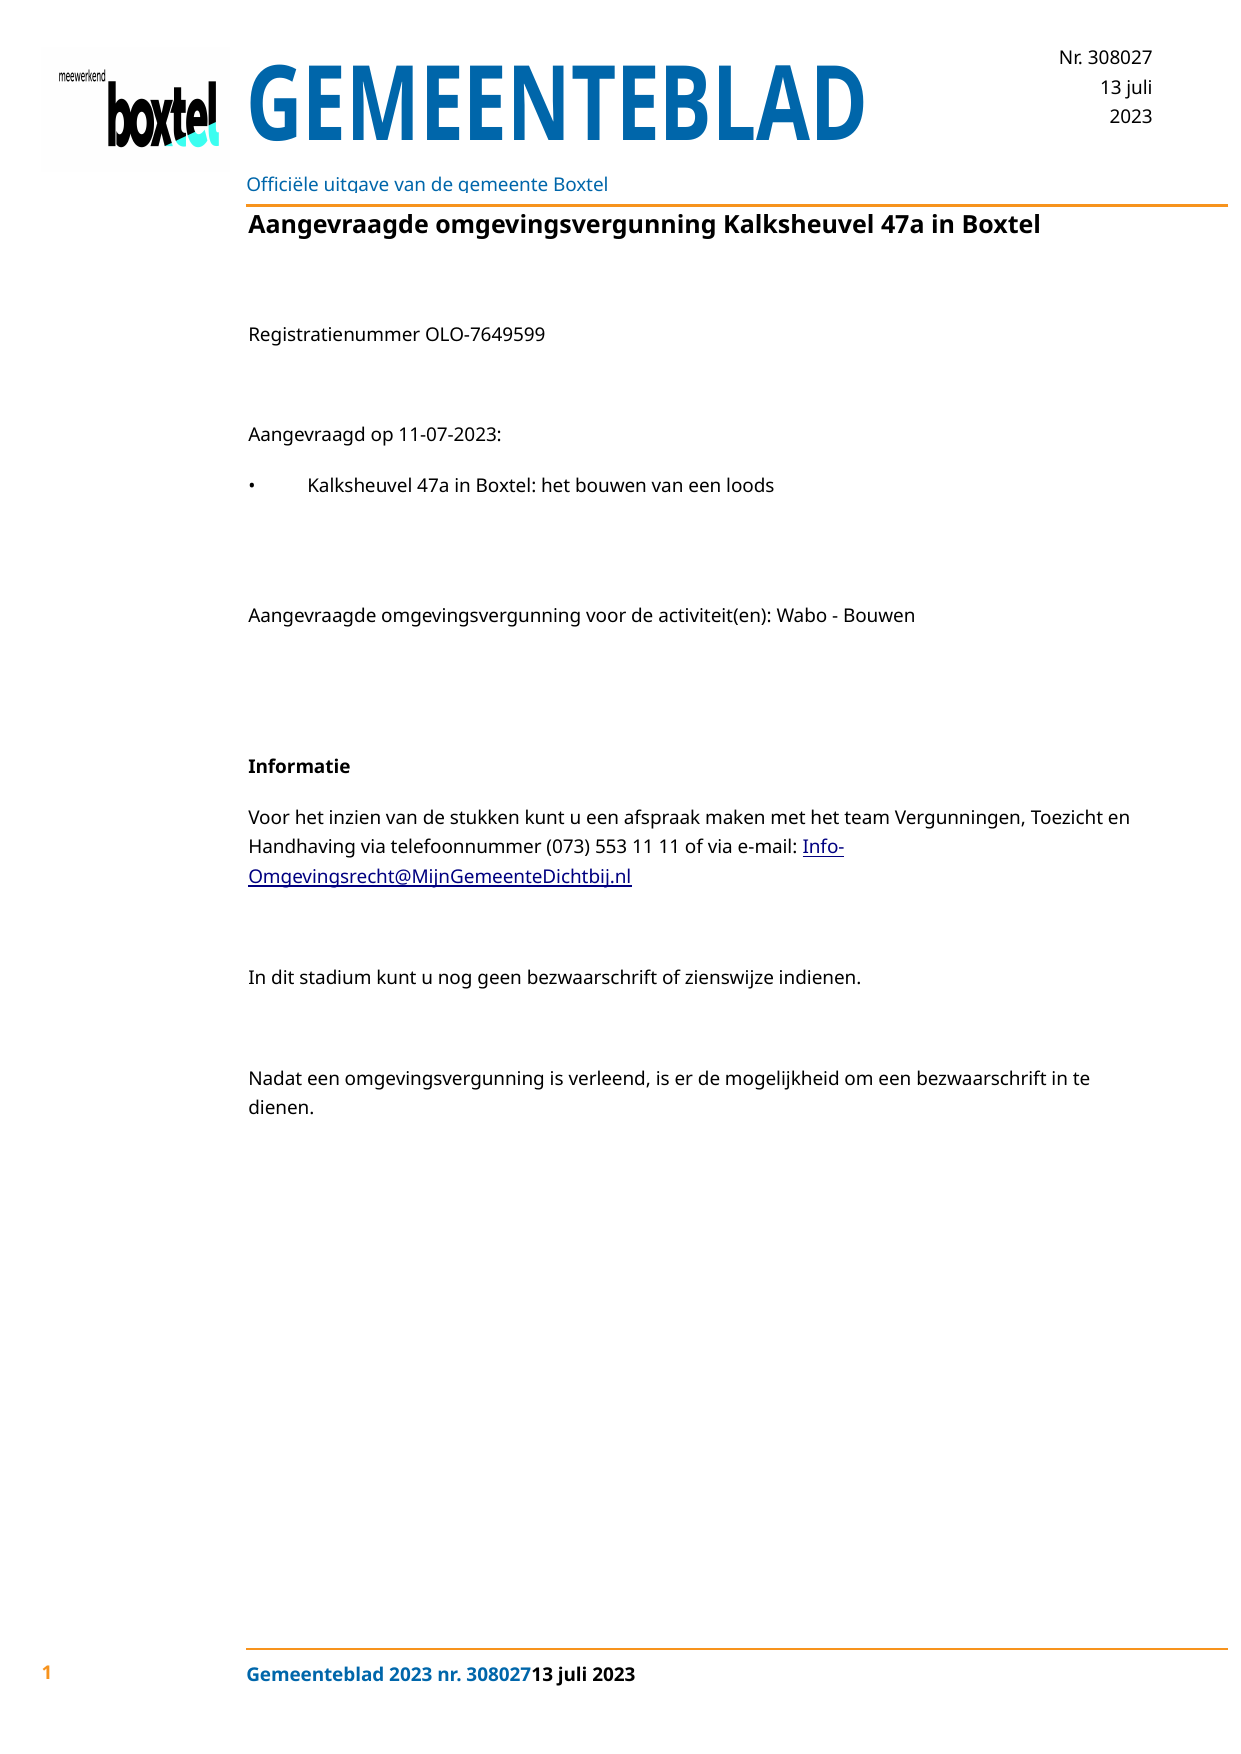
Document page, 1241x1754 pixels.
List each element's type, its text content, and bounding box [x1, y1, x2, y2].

text Nadat een omgevingsvergunning is verleend, is er de mogelijkheid om een bezwaarschrift in te dienen. [248, 1065, 1152, 1120]
list Kalksheuvel 47a in Boxtel: het bouwen van een loods [248, 472, 1152, 498]
text Voor het inzien van de stukken kunt u een afspraak maken met het team Vergunningen, Toezicht en Handhaving via telefoonnummer (073) 553 11 11 of via e-mail: Info-Omgevingsrecht@MijnGemeenteDichtbij.nl [248, 804, 1152, 889]
text Aangevraagde omgevingsvergunning voor de activiteit(en): Wabo - Bouwen [248, 602, 1152, 628]
text Aangevraagd op 11-07-2023: [248, 422, 1152, 447]
picture [41, 47, 231, 172]
text Informatie [248, 754, 1152, 779]
text Registratienummer OLO-7649599 [248, 321, 1152, 346]
text In dit stadium kunt u nog geen bezwaarschrift of zienswijze indienen. [248, 964, 1152, 990]
text Aangevraagde omgevingsvergunning Kalksheuvel 47a in Boxtel [248, 207, 1152, 241]
